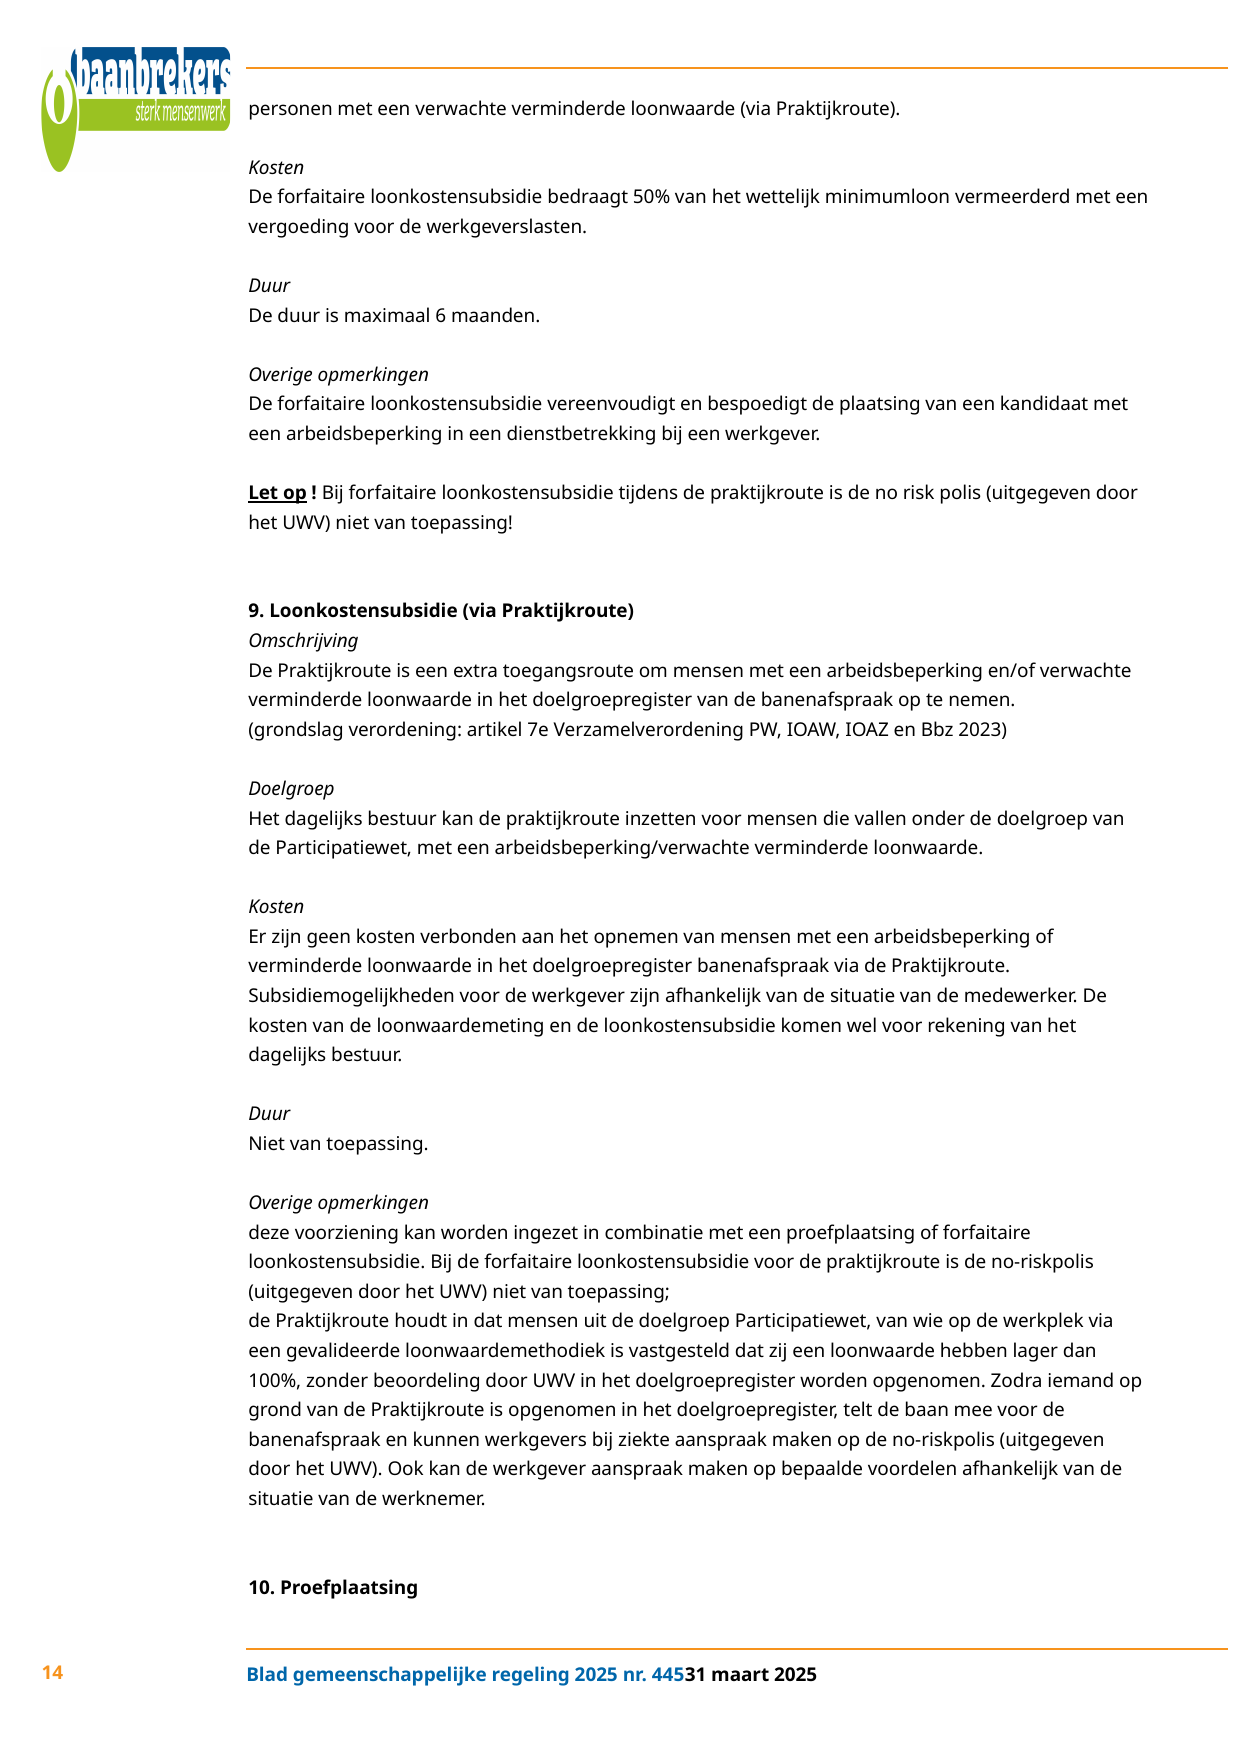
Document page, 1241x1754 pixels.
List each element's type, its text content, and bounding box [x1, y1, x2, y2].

text Niet van toepassing. [248, 1130, 1152, 1156]
text De forfaitaire loonkostensubsidie bedraagt 50% van het wettelijk minimumloon vermeerderd met een vergoeding voor de werkgeverslasten. [248, 183, 1152, 239]
text deze voorziening kan worden ingezet in combinatie met een proefplaatsing of forfaitaire loonkostensubsidie. Bij de forfaitaire loonkostensubsidie voor de praktijkroute is de no-riskpolis (uitgegeven door het UWV) niet van toepassing; [248, 1219, 1152, 1304]
text personen met een verwachte verminderde loonwaarde (via Praktijkroute). [248, 95, 1152, 121]
text Overige opmerkingen [248, 1189, 1152, 1215]
text Er zijn geen kosten verbonden aan het opnemen van mensen met een arbeidsbeperking of verminderde loonwaarde in het doelgroepregister banenafspraak via de Praktijkroute. Subsidiemogelijkheden voor de werkgever zijn afhankelijk van de situatie van de medewerker. De kosten van de loonwaardemeting en de loonkostensubsidie komen wel voor rekening van het dagelijks bestuur. [248, 923, 1152, 1067]
text Duur [248, 1101, 1152, 1126]
text (grondslag verordening: artikel 7e Verzamelverordening PW, IOAW, IOAZ en Bbz 2023) [248, 716, 1152, 742]
text De duur is maximaal 6 maanden. [248, 302, 1152, 328]
text Kosten [248, 154, 1152, 180]
text Doelgroep [248, 775, 1152, 801]
text Overige opmerkingen [248, 361, 1152, 387]
text Kosten [248, 893, 1152, 919]
text Duur [248, 272, 1152, 298]
picture [41, 47, 231, 172]
text Let op ! Bij forfaitaire loonkostensubsidie tijdens de praktijkroute is de no risk polis (uitgegeven door het UWV) niet van toepassing! [248, 479, 1152, 535]
text de Praktijkroute houdt in dat mensen uit de doelgroep Participatiewet, van wie op de werkplek via een gevalideerde loonwaardemethodiek is vastgesteld dat zij een loonwaarde hebben lager dan 100%, zonder beoordeling door UWV in het doelgroepregister worden opgenomen. Zodra iemand op grond van de Praktijkroute is opgenomen in het doelgroepregister, telt de baan mee voor de banenafspraak en kunnen werkgevers bij ziekte aanspraak maken op de no-riskpolis (uitgegeven door het UWV). Ook kan de werkgever aanspraak maken op bepaalde voordelen afhankelijk van de situatie van de werknemer. [248, 1308, 1152, 1511]
text De forfaitaire loonkostensubsidie vereenvoudigt en bespoedigt de plaatsing van een kandidaat met een arbeidsbeperking in een dienstbetrekking bij een werkgever. [248, 391, 1152, 446]
text De Praktijkroute is een extra toegangsroute om mensen met een arbeidsbeperking en/of verwachte verminderde loonwaarde in het doelgroepregister van de banenafspraak op te nemen. [248, 657, 1152, 712]
text Het dagelijks bestuur kan de praktijkroute inzetten voor mensen die vallen onder de doelgroep van de Participatiewet, met een arbeidsbeperking/verwachte verminderde loonwaarde. [248, 805, 1152, 860]
text 10. Proefplaatsing [248, 1574, 1152, 1600]
text Omschrijving [248, 627, 1152, 653]
text 9. Loonkostensubsidie (via Praktijkroute) [248, 598, 1152, 623]
